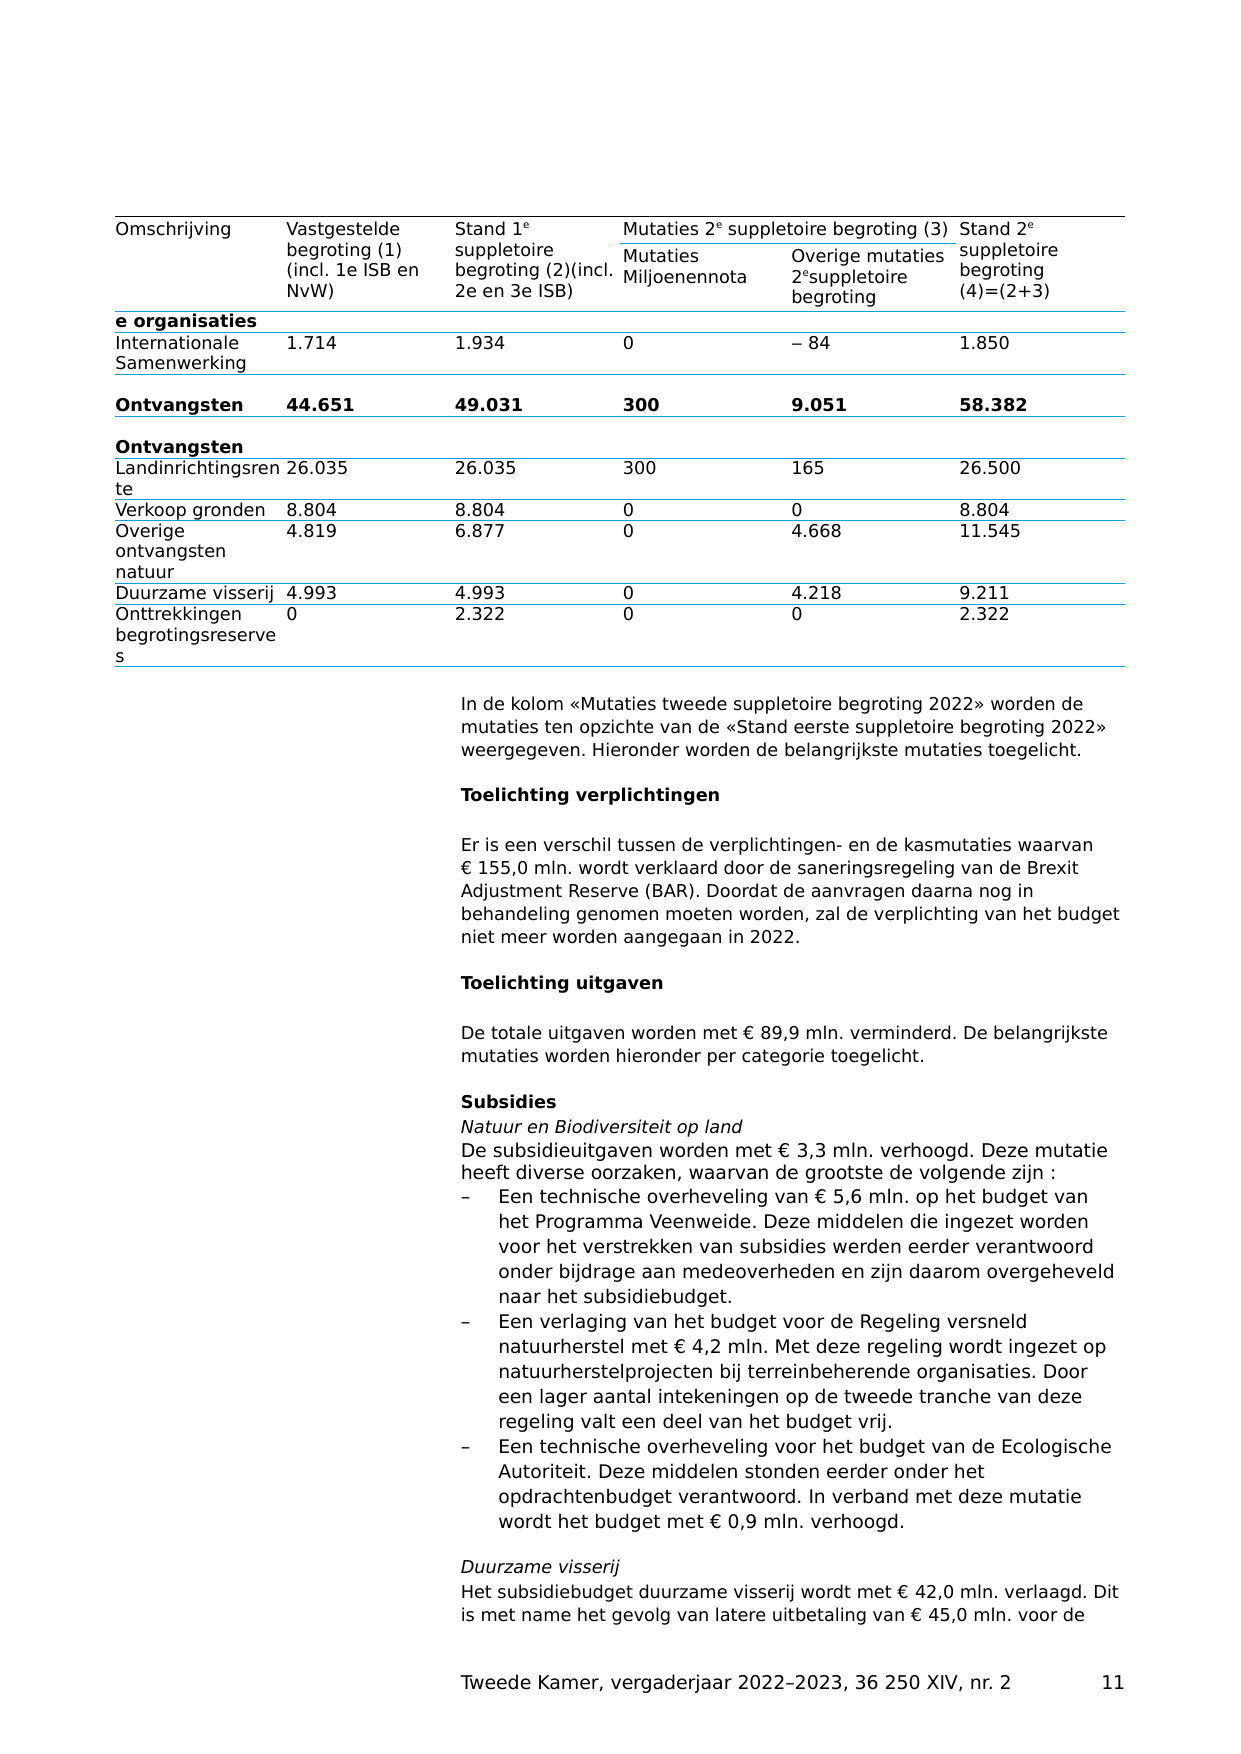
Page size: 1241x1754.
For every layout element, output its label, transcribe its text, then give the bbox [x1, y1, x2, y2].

text Toelichting verplichtingen [461, 783, 1125, 806]
table_cell 0 [283, 605, 452, 666]
table_cell Mutaties Miljoenennota [620, 244, 788, 311]
table_cell 58.382 [956, 395, 1125, 416]
table_cell 1.934 [452, 333, 620, 374]
table_cell 4.993 [283, 584, 452, 604]
text Subsidies [461, 1090, 1125, 1113]
table_cell Stand 1e suppletoire begroting (2)(incl. 2e en 3e ISB) [452, 217, 620, 311]
table_cell 11.545 [956, 521, 1125, 583]
table_cell 8.804 [283, 500, 452, 520]
table_cell Ontvangsten [115, 395, 283, 416]
table_cell 0 [620, 500, 788, 520]
table_cell [956, 375, 1125, 395]
list Een verlaging van het budget voor de Regeling versneld natuurherstel met € 4,2 mln. Met deze regeling wordt ingezet op natuurherstelprojecten bij terreinbeherende organisaties. Door een lager aantal intekeningen op de tweede tranche van deze regeling valt een deel van het budget vrij. [461, 1309, 1125, 1434]
table_cell 0 [620, 605, 788, 666]
table_cell [620, 417, 788, 437]
table_cell [956, 437, 1125, 457]
table_cell 0 [620, 521, 788, 583]
table_cell 4.819 [283, 521, 452, 583]
table_cell 165 [788, 459, 956, 499]
table_cell [788, 375, 956, 395]
table_cell Overige mutaties 2esuppletoire begroting [788, 244, 956, 311]
table_cell [283, 437, 452, 457]
table_cell Overige ontvangsten natuur [115, 521, 283, 583]
text Natuur en Biodiversiteit op land [461, 1115, 1125, 1138]
table_cell [452, 417, 620, 437]
table_cell Stand 2e suppletoire begroting (4)=(2+3) [956, 217, 1125, 311]
table_cell Omschrijving [115, 217, 283, 311]
table_cell Mutaties 2e suppletoire begroting (3) [620, 217, 956, 243]
table_cell e organisaties [115, 312, 283, 332]
table_cell 300 [620, 459, 788, 499]
table_cell [788, 417, 956, 437]
table_cell [283, 375, 452, 395]
list Een technische overheveling voor het budget van de Ecologische Autoriteit. Deze middelen stonden eerder onder het opdrachtenbudget verantwoord. In verband met deze mutatie wordt het budget met € 0,9 mln. verhoogd. [461, 1434, 1125, 1534]
table_cell 49.031 [452, 395, 620, 416]
table_header Budgettaire gevolgen van beleid art. 22 Natuur, visserij en gebiedsgericht werken (bedragen x € 1.000) [115, 191, 1125, 216]
table_cell [956, 312, 1125, 332]
table_cell Internationale Samenwerking [115, 333, 283, 374]
table_cell [956, 417, 1125, 437]
table_cell 26.500 [956, 459, 1125, 499]
table_cell 8.804 [956, 500, 1125, 520]
table_cell 26.035 [452, 459, 620, 499]
table_cell [452, 312, 620, 332]
table_cell [620, 312, 788, 332]
table_cell Onttrekkingen begrotingsreserves [115, 605, 283, 666]
table_cell Duurzame visserij [115, 584, 283, 604]
table_cell [788, 437, 956, 457]
table_cell [620, 375, 788, 395]
table_cell 4.218 [788, 584, 956, 604]
table_cell Ontvangsten [115, 437, 283, 457]
table_cell [115, 375, 283, 395]
table_cell [620, 437, 788, 457]
table_cell [788, 312, 956, 332]
table_cell [452, 375, 620, 395]
text In de kolom «Mutaties tweede suppletoire begroting 2022» worden de mutaties ten opzichte van de «Stand eerste suppletoire begroting 2022» weergegeven. Hieronder worden de belangrijkste mutaties toegelicht. [461, 692, 1125, 761]
table_cell Landinrichtingsrente [115, 459, 283, 499]
table_cell [283, 312, 452, 332]
table_cell 1.850 [956, 333, 1125, 374]
table_cell ‒ 84 [788, 333, 956, 374]
table_cell 0 [620, 584, 788, 604]
text Toelichting uitgaven [461, 971, 1125, 994]
table_cell 26.035 [283, 459, 452, 499]
table_cell 44.651 [283, 395, 452, 416]
text Er is een verschil tussen de verplichtingen- en de kasmutaties waarvan € 155,0 mln. wordt verklaard door de saneringsregeling van de Brexit Adjustment Reserve (BAR). Doordat de aanvragen daarna nog in behandeling genomen moeten worden, zal de verplichting van het budget niet meer worden aangegaan in 2022. [461, 833, 1125, 948]
table_cell [452, 437, 620, 457]
table_cell 2.322 [452, 605, 620, 666]
table_cell 9.211 [956, 584, 1125, 604]
table_cell 9.051 [788, 395, 956, 416]
table_cell 2.322 [956, 605, 1125, 666]
text Het subsidiebudget duurzame visserij wordt met € 42,0 mln. verlaagd. Dit is met name het gevolg van latere uitbetaling van € 45,0 mln. voor de [461, 1581, 1125, 1626]
table_cell 6.877 [452, 521, 620, 583]
table_cell 8.804 [452, 500, 620, 520]
table_cell [115, 417, 283, 437]
table_cell 4.668 [788, 521, 956, 583]
table_cell 0 [788, 605, 956, 666]
table_cell Verkoop gronden [115, 500, 283, 520]
table_cell [283, 417, 452, 437]
table_cell 4.993 [452, 584, 620, 604]
text De totale uitgaven worden met € 89,9 mln. verminderd. De belangrijkste mutaties worden hieronder per categorie toegelicht. [461, 1021, 1125, 1067]
table_cell 300 [620, 395, 788, 416]
text Duurzame visserij [461, 1556, 1125, 1578]
list Een technische overheveling van € 5,6 mln. op het budget van het Programma Veenweide. Deze middelen die ingezet worden voor het verstrekken van subsidies werden eerder verantwoord onder bijdrage aan medeoverheden en zijn daarom overgeheveld naar het subsidiebudget. [461, 1184, 1125, 1309]
table_cell 1.714 [283, 333, 452, 374]
table_cell Vastgestelde begroting (1) (incl. 1e ISB en NvW) [283, 217, 452, 311]
text De subsidieuitgaven worden met € 3,3 mln. verhoogd. Deze mutatie heeft diverse oorzaken, waarvan de grootste de volgende zijn : [461, 1140, 1125, 1184]
table_cell 0 [620, 333, 788, 374]
table_cell 0 [788, 500, 956, 520]
